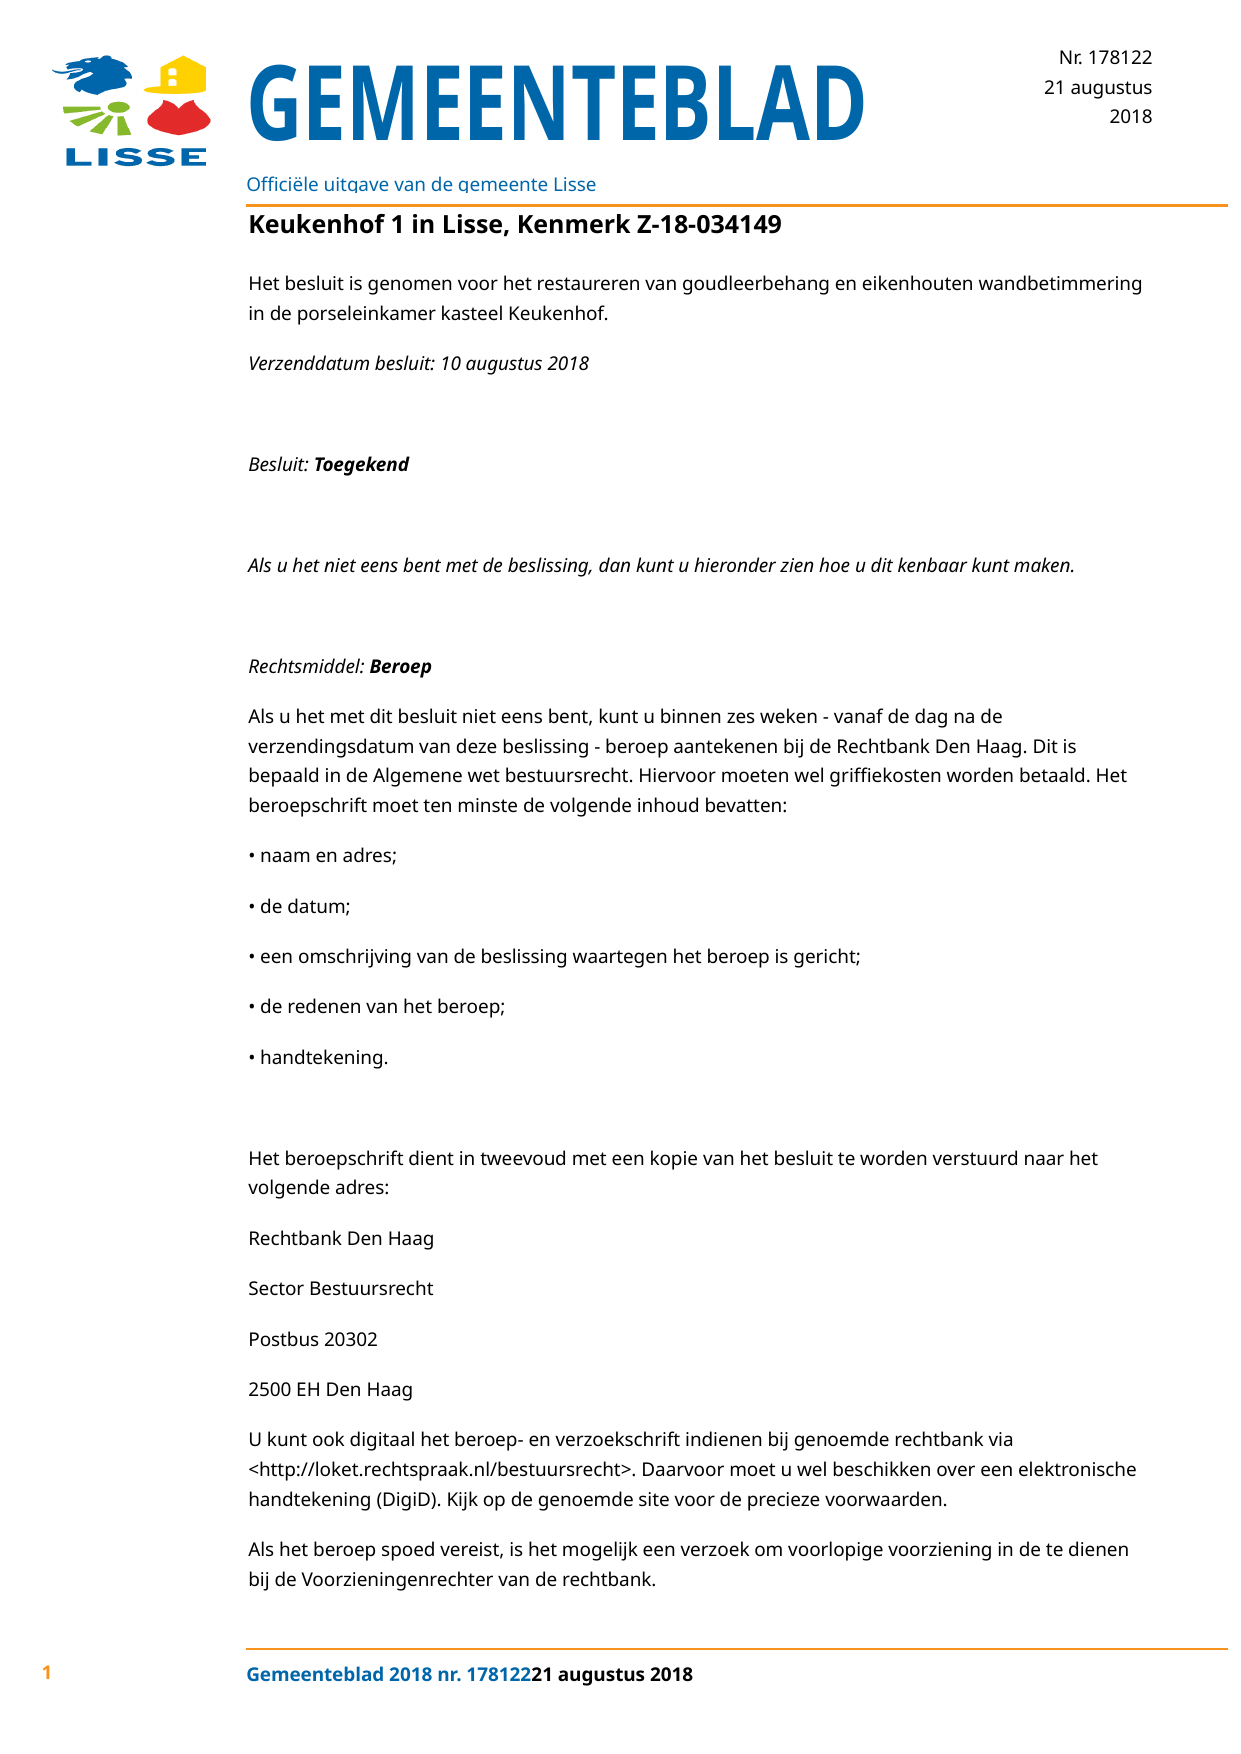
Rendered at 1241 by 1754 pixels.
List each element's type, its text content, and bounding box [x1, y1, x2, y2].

text • handtekening. [248, 1044, 1152, 1070]
text U kunt ook digitaal het beroep- en verzoekschrift indienen bij genoemde rechtbank via <http://loket.rechtspraak.nl/bestuursrecht>. Daarvoor moet u wel beschikken over een elektronische handtekening (DigiD). Kijk op de genoemde site voor de precieze voorwaarden. [248, 1427, 1152, 1511]
text Als u het met dit besluit niet eens bent, kunt u binnen zes weken - vanaf de dag na de verzendingsdatum van deze beslissing - beroep aantekenen bij de Rechtbank Den Haag. Dit is bepaald in de Algemene wet bestuursrecht. Hiervoor moeten wel griffiekosten worden betaald. Het beroepschrift moet ten minste de volgende inhoud bevatten: [248, 703, 1152, 818]
text Postbus 20302 [248, 1326, 1152, 1351]
text Het besluit is genomen voor het restaureren van goudleerbehang en eikenhouten wandbetimmering in de porseleinkamer kasteel Keukenhof. [248, 270, 1152, 326]
text • de datum; [248, 893, 1152, 918]
text Keukenhof 1 in Lisse, Kenmerk Z-18-034149 [248, 207, 1152, 241]
text Rechtbank Den Haag [248, 1225, 1152, 1251]
text Als het beroep spoed vereist, is het mogelijk een verzoek om voorlopige voorziening in de te dienen bij de Voorzieningenrechter van de rechtbank. [248, 1536, 1152, 1591]
text Sector Bestuursrecht [248, 1275, 1152, 1301]
picture [41, 47, 231, 172]
text Besluit: Toegekend [248, 451, 1152, 477]
text Het beroepschrift dient in tweevoud met een kopie van het besluit te worden verstuurd naar het volgende adres: [248, 1145, 1152, 1200]
text Als u het niet eens bent met de beslissing, dan kunt u hieronder zien hoe u dit kenbaar kunt maken. [248, 552, 1152, 578]
text • een omschrijving van de beslissing waartegen het beroep is gericht; [248, 943, 1152, 969]
text Verzenddatum besluit: 10 augustus 2018 [248, 350, 1152, 376]
text • naam en adres; [248, 842, 1152, 868]
text 2500 EH Den Haag [248, 1376, 1152, 1402]
text Rechtsmiddel: Beroep [248, 653, 1152, 678]
text • de redenen van het beroep; [248, 994, 1152, 1019]
